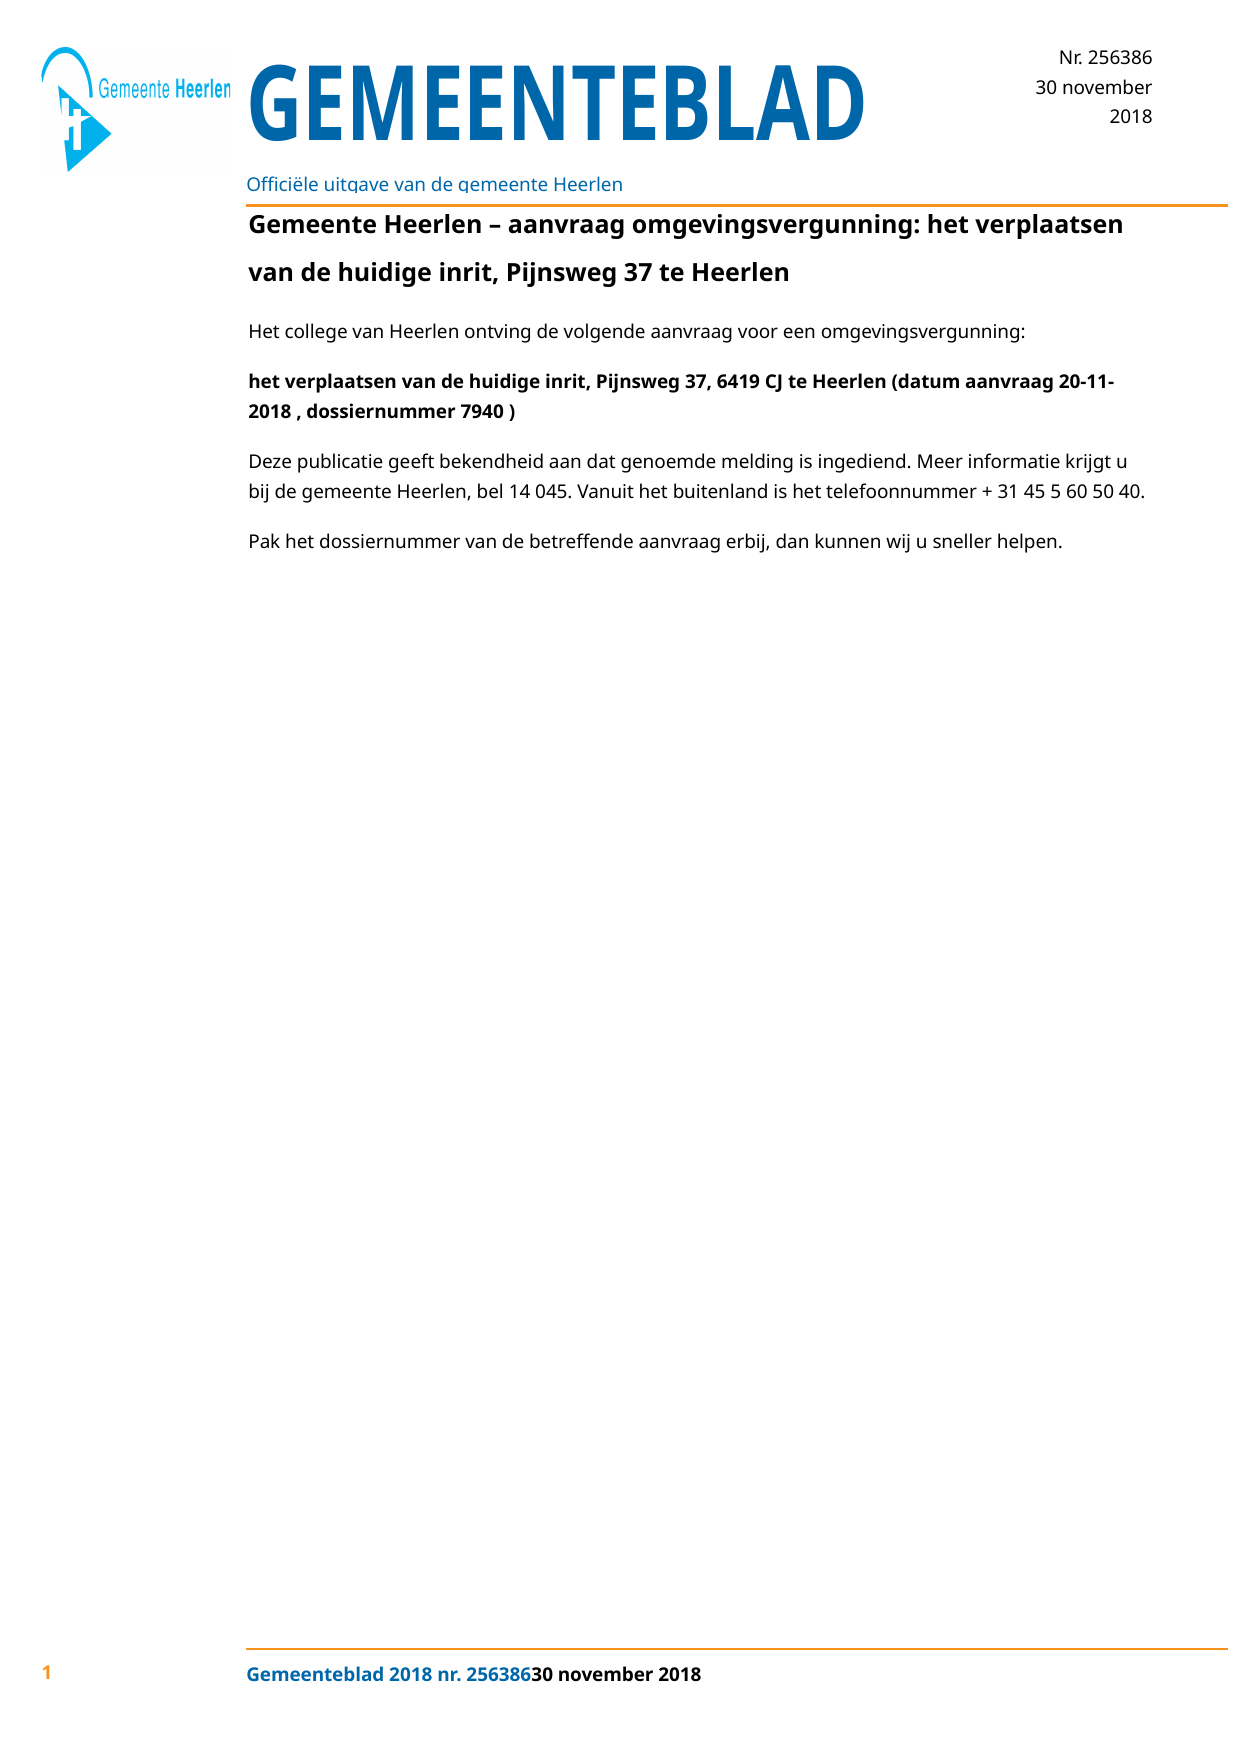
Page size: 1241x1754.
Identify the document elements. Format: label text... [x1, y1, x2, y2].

text het verplaatsen van de huidige inrit, Pijnsweg 37, 6419 CJ te Heerlen (datum aanvraag 20-11-2018 , dossiernummer 7940 ) [248, 368, 1152, 424]
text Pak het dossiernummer van de betreffende aanvraag erbij, dan kunnen wij u sneller helpen. [248, 528, 1152, 554]
text Deze publicatie geeft bekendheid aan dat genoemde melding is ingediend. Meer informatie krijgt u bij de gemeente Heerlen, bel 14 045. Vanuit het buitenland is het telefoonnummer + 31 45 5 60 50 40. [248, 448, 1152, 504]
picture [41, 47, 58, 70]
text Het college van Heerlen ontving de volgende aanvraag voor een omgevingsvergunning: [248, 318, 1152, 344]
text Gemeente Heerlen – aanvraag omgevingsvergunning: het verplaatsen van de huidige inrit, Pijnsweg 37 te Heerlen [248, 207, 1152, 288]
picture [41, 47, 231, 172]
